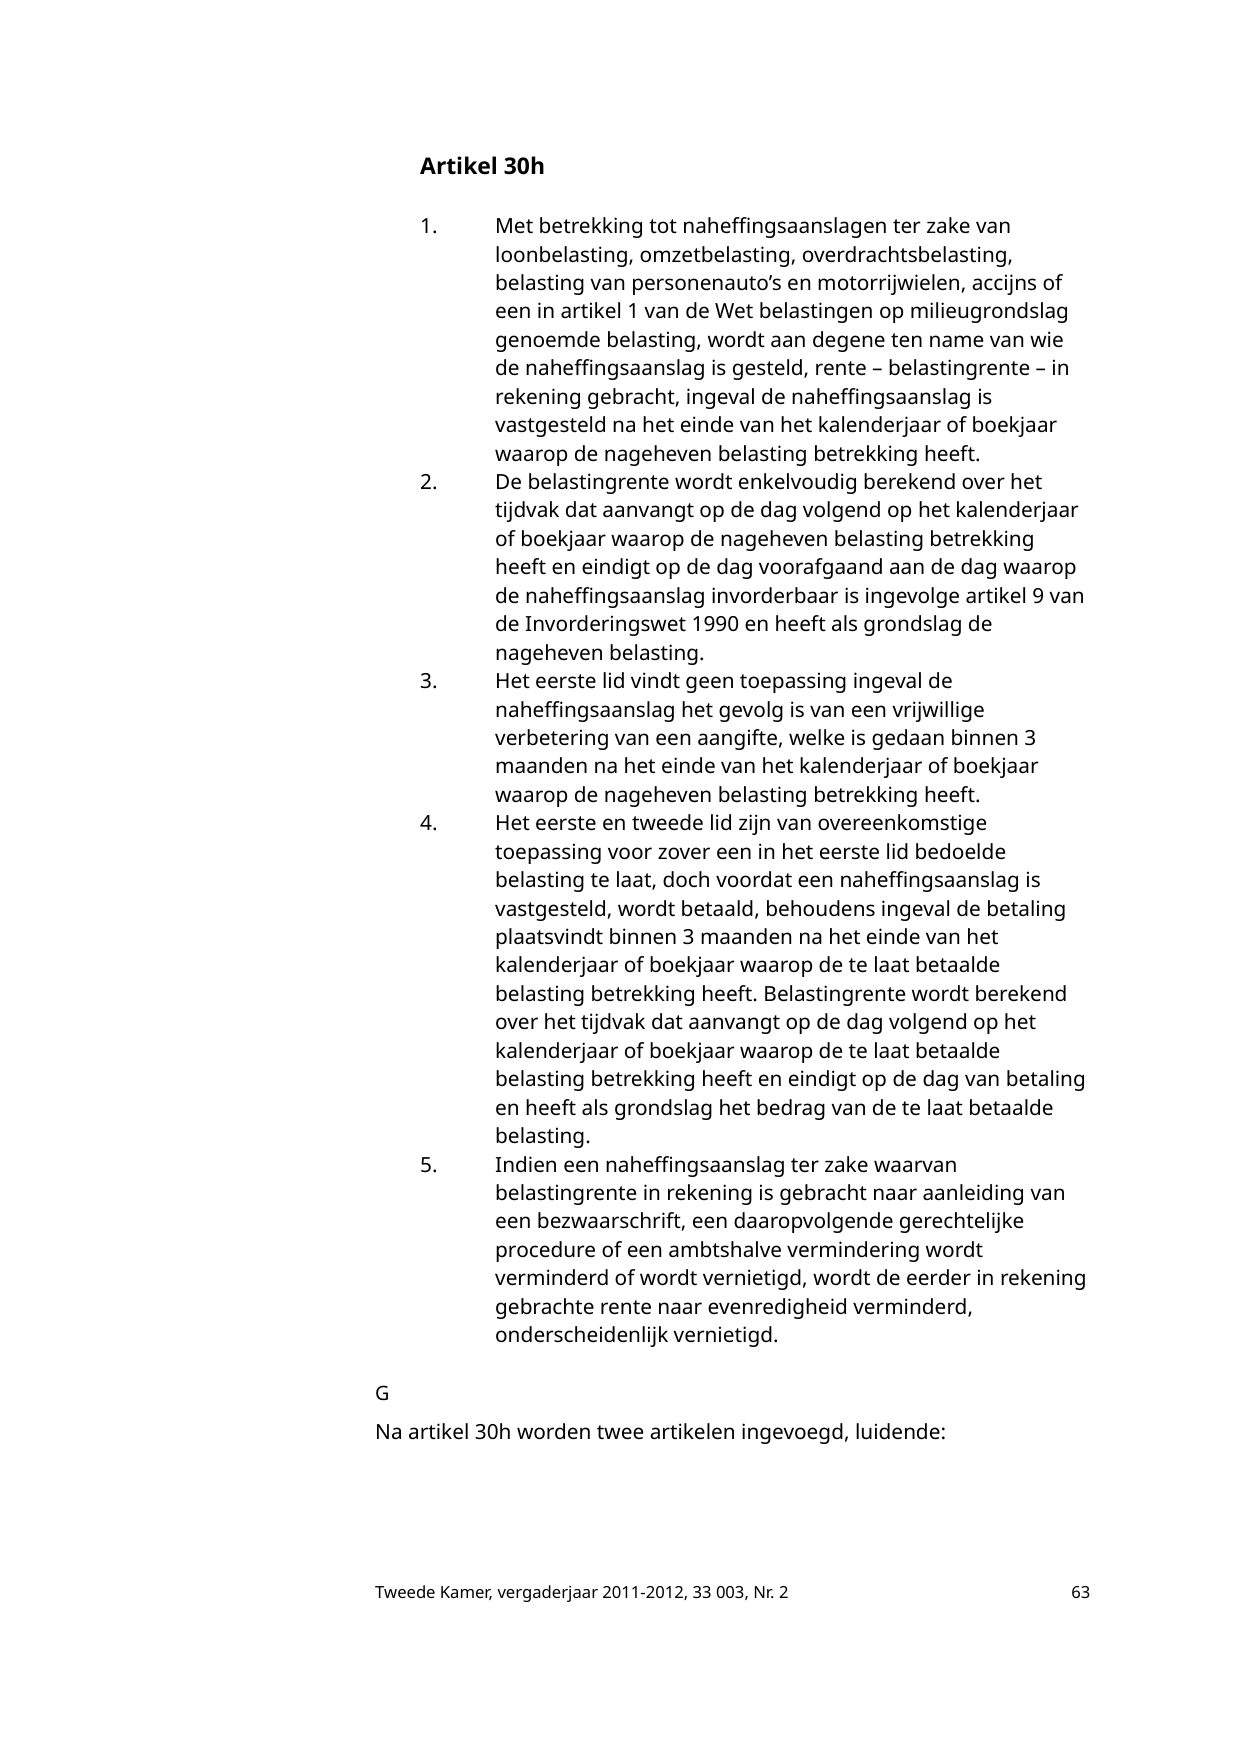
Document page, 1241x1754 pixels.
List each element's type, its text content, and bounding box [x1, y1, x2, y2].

list Met betrekking tot naheffingsaanslagen ter zake van loonbelasting, omzetbelasting, overdrachtsbelasting, belasting van personenauto’s en motorrijwielen, accijns of een in artikel 1 van de Wet belastingen op milieugrondslag genoemde belasting, wordt aan degene ten name van wie de naheffingsaanslag is gesteld, rente – belastingrente – in rekening gebracht, ingeval de naheffingsaanslag is vastgesteld na het einde van het kalenderjaar of boekjaar waarop de nageheven belasting betrekking heeft. [420, 211, 1090, 467]
text Na artikel 30h worden twee artikelen ingevoegd, luidende: [375, 1417, 1090, 1446]
text G [375, 1379, 1090, 1406]
list Het eerste en tweede lid zijn van overeenkomstige toepassing voor zover een in het eerste lid bedoelde belasting te laat, doch voordat een naheffingsaanslag is vastgesteld, wordt betaald, behoudens ingeval de betaling plaatsvindt binnen 3 maanden na het einde van het kalenderjaar of boekjaar waarop de te laat betaalde belasting betrekking heeft. Belastingrente wordt berekend over het tijdvak dat aanvangt op de dag volgend op het kalenderjaar of boekjaar waarop de te laat betaalde belasting betrekking heeft en eindigt op de dag van betaling en heeft als grondslag het bedrag van de te laat betaalde belasting. [420, 808, 1090, 1150]
subtitle Artikel 30h [420, 150, 1090, 181]
list Het eerste lid vindt geen toepassing ingeval de naheffingsaanslag het gevolg is van een vrijwillige verbetering van een aangifte, welke is gedaan binnen 3 maanden na het einde van het kalenderjaar of boekjaar waarop de nageheven belasting betrekking heeft. [420, 666, 1090, 808]
list Indien een naheffingsaanslag ter zake waarvan belastingrente in rekening is gebracht naar aanleiding van een bezwaarschrift, een daaropvolgende gerechtelijke procedure of een ambtshalve vermindering wordt verminderd of wordt vernietigd, wordt de eerder in rekening gebrachte rente naar evenredigheid verminderd, onderscheidenlijk vernietigd. [420, 1150, 1090, 1349]
list De belastingrente wordt enkelvoudig berekend over het tijdvak dat aanvangt op de dag volgend op het kalenderjaar of boekjaar waarop de nageheven belasting betrekking heeft en eindigt op de dag voorafgaand aan de dag waarop de naheffingsaanslag invorderbaar is ingevolge artikel 9 van de Invorderingswet 1990 en heeft als grondslag de nageheven belasting. [420, 467, 1090, 666]
